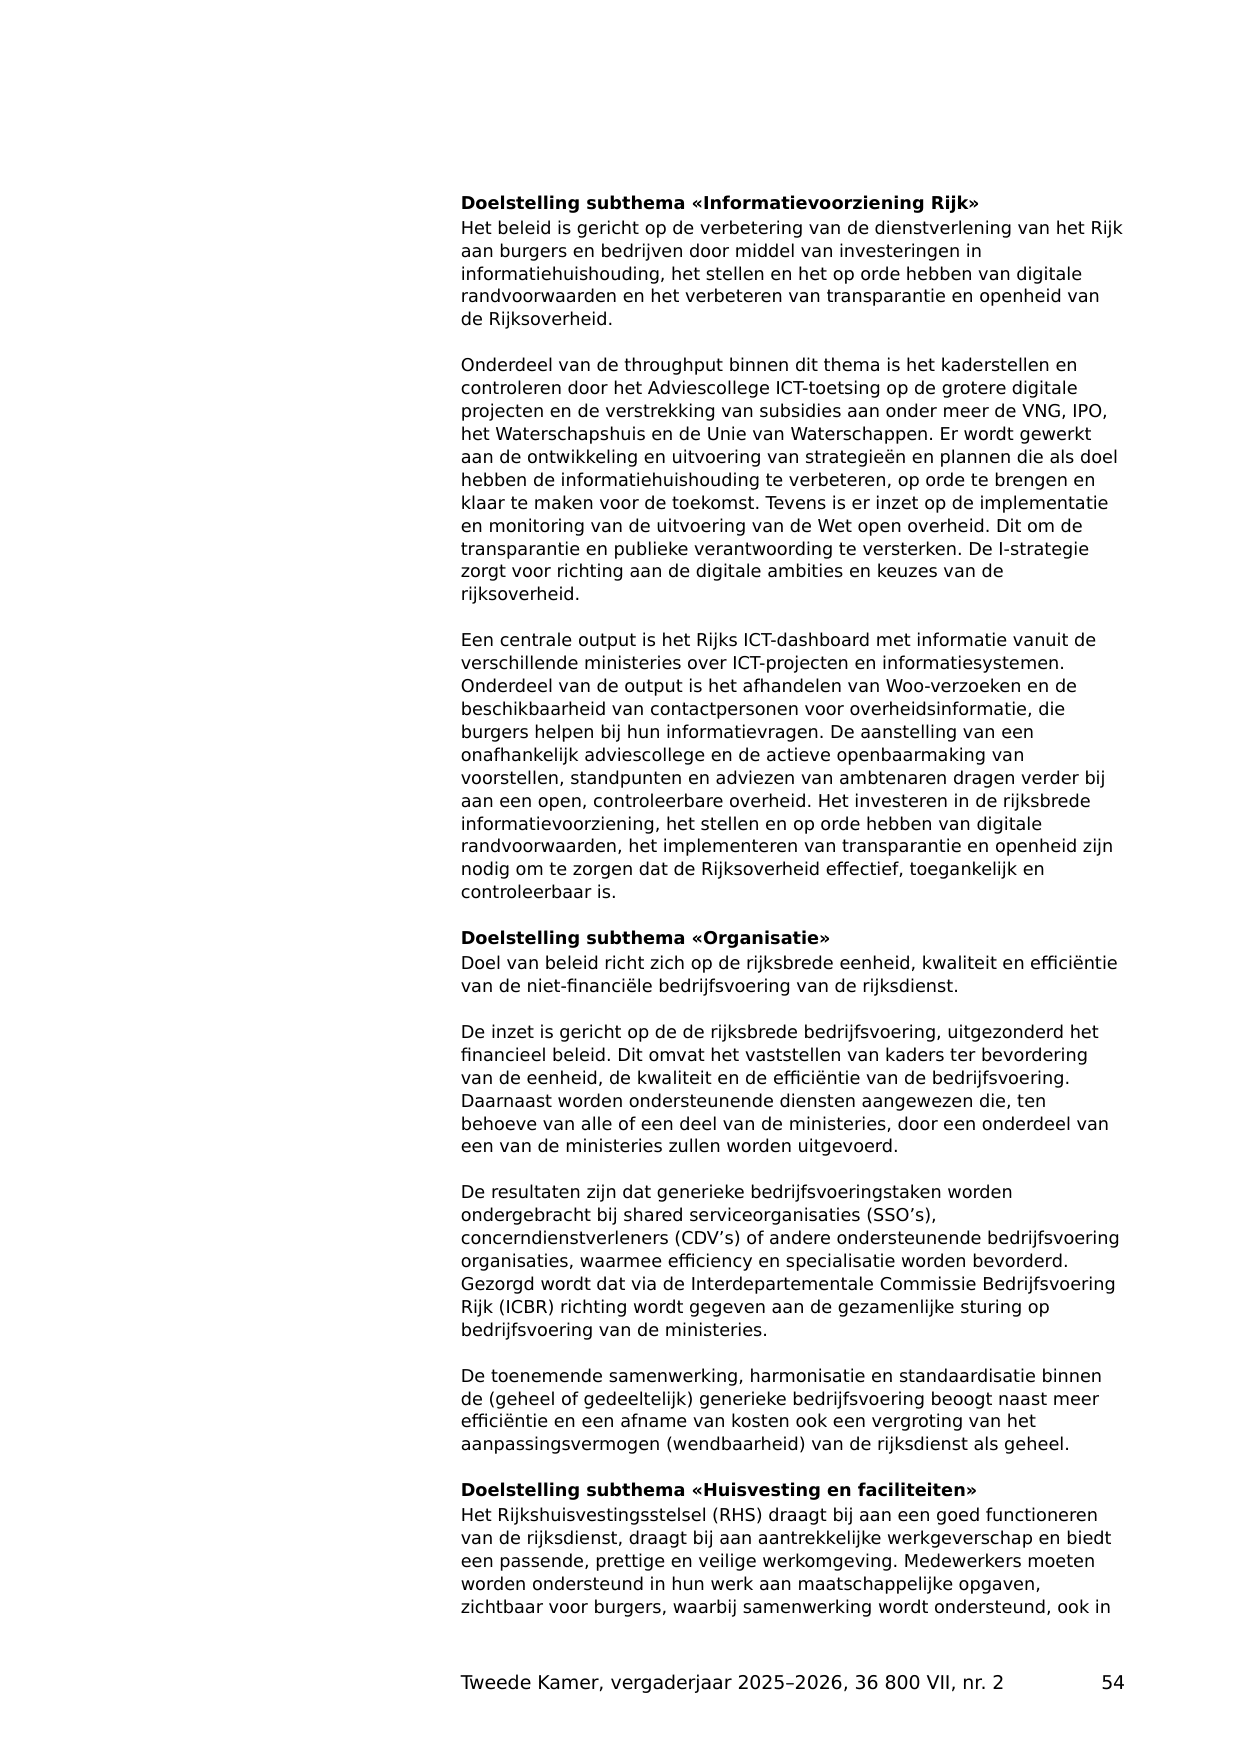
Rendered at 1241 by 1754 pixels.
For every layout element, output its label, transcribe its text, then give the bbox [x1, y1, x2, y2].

text Doel van beleid richt zich op de rijksbrede eenheid, kwaliteit en efficiëntie van de niet-financiële bedrijfsvoering van de rijksdienst. [461, 951, 1125, 997]
text Het beleid is gericht op de verbetering van de dienstverlening van het Rijk aan burgers en bedrijven door middel van investeringen in informatiehuishouding, het stellen en het op orde hebben van digitale randvoorwaarden en het verbeteren van transparantie en openheid van de Rijksoverheid. [461, 216, 1125, 330]
text Doelstelling subthema «Huisvesting en faciliteiten» [461, 1478, 1125, 1501]
text De inzet is gericht op de de rijksbrede bedrijfsvoering, uitgezonderd het financieel beleid. Dit omvat het vaststellen van kaders ter bevordering van de eenheid, de kwaliteit en de efficiëntie van de bedrijfsvoering. Daarnaast worden ondersteunende diensten aangewezen die, ten behoeve van alle of een deel van de ministeries, door een onderdeel van een van de ministeries zullen worden uitgevoerd. [461, 1020, 1125, 1157]
text Doelstelling subthema «Informatievoorziening Rijk» [461, 191, 1125, 214]
text Het Rijkshuisvestingsstelsel (RHS) draagt bij aan een goed functioneren van de rijksdienst, draagt bij aan aantrekkelijke werkgeverschap en biedt een passende, prettige en veilige werkomgeving. Medewerkers moeten worden ondersteund in hun werk aan maatschappelijke opgaven, zichtbaar voor burgers, waarbij samenwerking wordt ondersteund, ook in [461, 1503, 1125, 1618]
text De toenemende samenwerking, harmonisatie en standaardisatie binnen de (geheel of gedeeltelijk) generieke bedrijfsvoering beoogt naast meer efficiëntie en een afname van kosten ook een vergroting van het aanpassingsvermogen (wendbaarheid) van de rijksdienst als geheel. [461, 1364, 1125, 1455]
text Een centrale output is het Rijks ICT-dashboard met informatie vanuit de verschillende ministeries over ICT-projecten en informatiesystemen. Onderdeel van de output is het afhandelen van Woo-verzoeken en de beschikbaarheid van contactpersonen voor overheidsinformatie, die burgers helpen bij hun informatievragen. De aanstelling van een onafhankelijk adviescollege en de actieve openbaarmaking van voorstellen, standpunten en adviezen van ambtenaren dragen verder bij aan een open, controleerbare overheid. Het investeren in de rijksbrede informatievoorziening, het stellen en op orde hebben van digitale randvoorwaarden, het implementeren van transparantie en openheid zijn nodig om te zorgen dat de Rijksoverheid effectief, toegankelijk en controleerbaar is. [461, 628, 1125, 903]
text Onderdeel van de throughput binnen dit thema is het kaderstellen en controleren door het Adviescollege ICT-toetsing op de grotere digitale projecten en de verstrekking van subsidies aan onder meer de VNG, IPO, het Waterschapshuis en de Unie van Waterschappen. Er wordt gewerkt aan de ontwikkeling en uitvoering van strategieën en plannen die als doel hebben de informatiehuishouding te verbeteren, op orde te brengen en klaar te maken voor de toekomst. Tevens is er inzet op de implementatie en monitoring van de uitvoering van de Wet open overheid. Dit om de transparantie en publieke verantwoording te versterken. De I-strategie zorgt voor richting aan de digitale ambities en keuzes van de rijksoverheid. [461, 353, 1125, 605]
text Doelstelling subthema «Organisatie» [461, 926, 1125, 949]
text De resultaten zijn dat generieke bedrijfsvoeringstaken worden ondergebracht bij shared serviceorganisaties (SSO’s), concerndienstverleners (CDV’s) of andere ondersteunende bedrijfsvoering organisaties, waarmee efficiency en specialisatie worden bevorderd. Gezorgd wordt dat via de Interdepartementale Commissie Bedrijfsvoering Rijk (ICBR) richting wordt gegeven aan de gezamenlijke sturing op bedrijfsvoering van de ministeries. [461, 1180, 1125, 1341]
